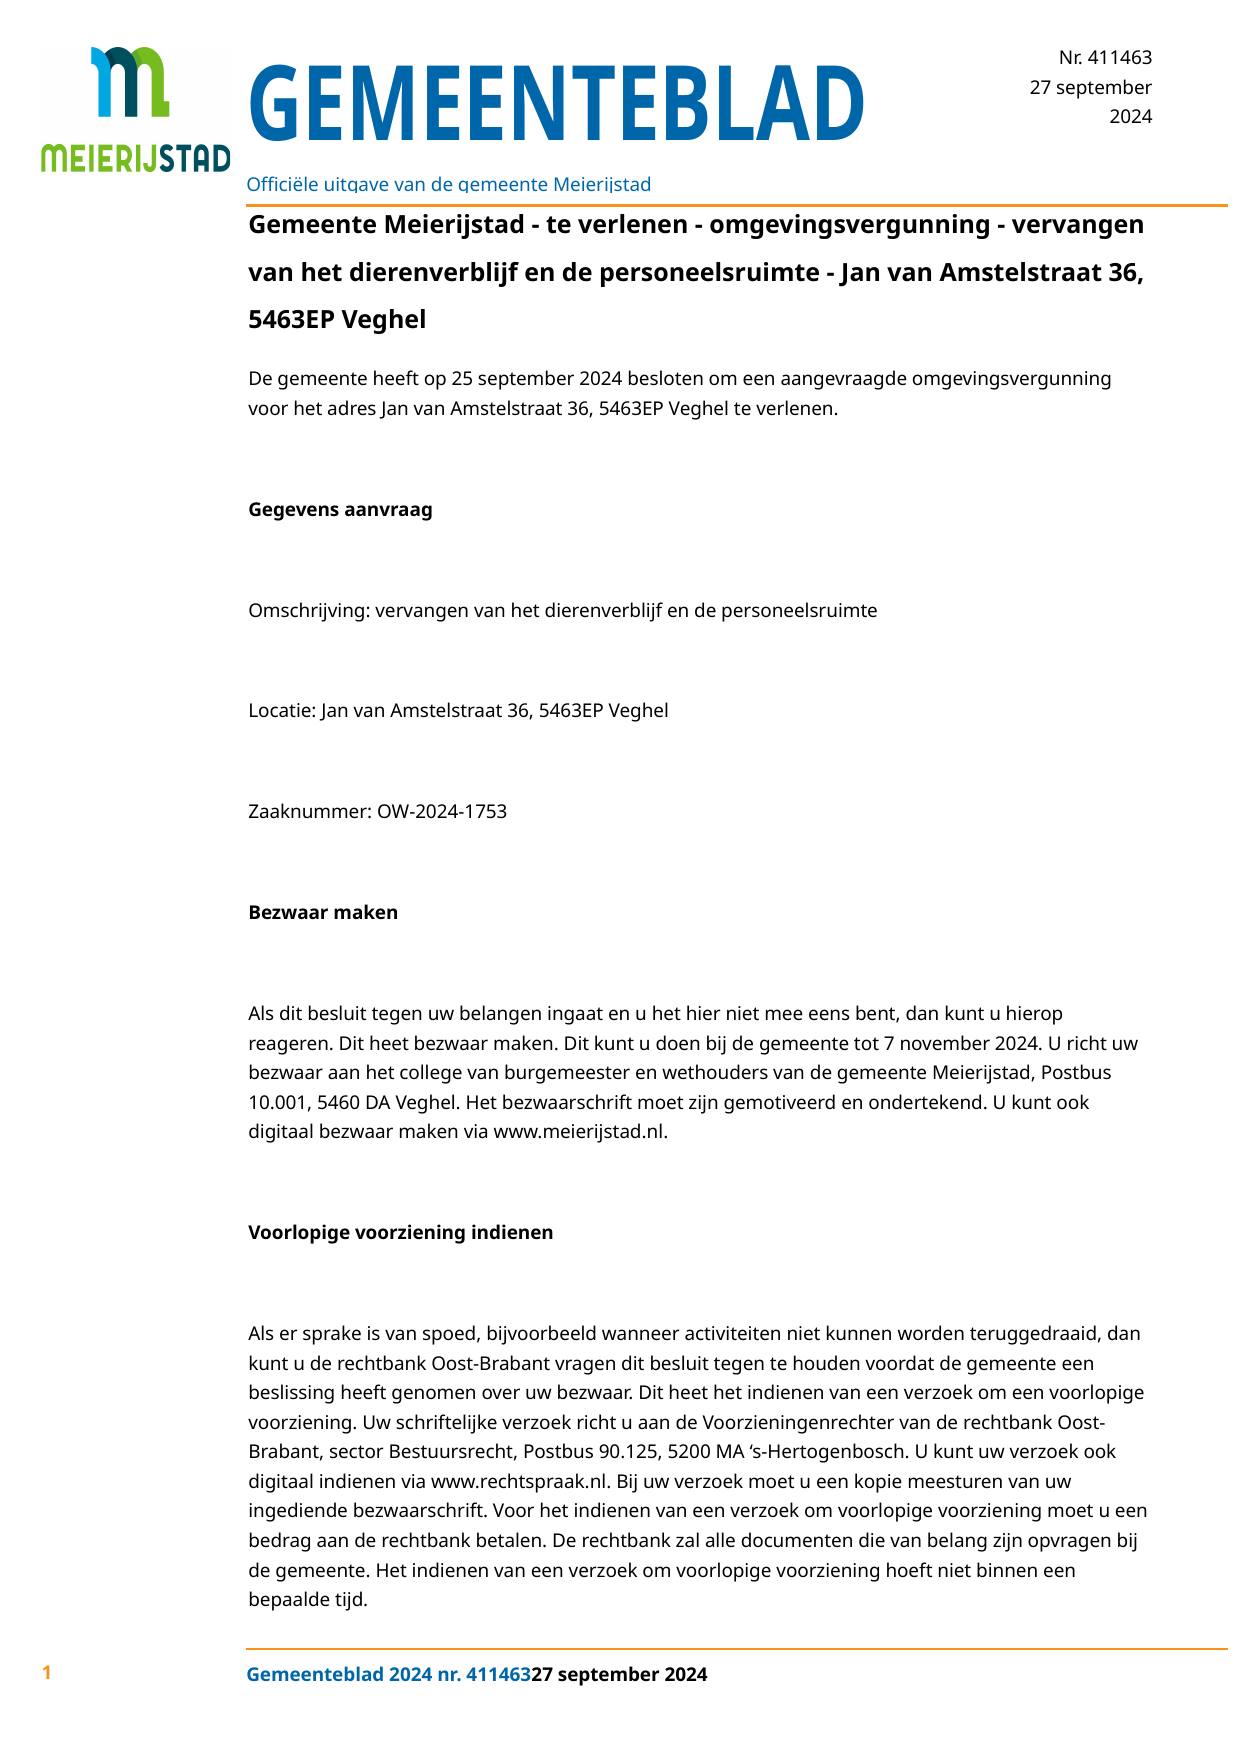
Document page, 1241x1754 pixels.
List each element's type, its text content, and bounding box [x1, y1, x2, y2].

text Bezwaar maken [248, 899, 1152, 925]
text Voorlopige voorziening indienen [248, 1219, 1152, 1245]
text Omschrijving: vervangen van het dierenverblijf en de personeelsruimte [248, 597, 1152, 622]
picture [41, 47, 231, 172]
text Als dit besluit tegen uw belangen ingaat en u het hier niet mee eens bent, dan kunt u hierop reageren. Dit heet bezwaar maken. Dit kunt u doen bij de gemeente tot 7 november 2024. U richt uw bezwaar aan het college van burgemeester en wethouders van de gemeente Meierijstad, Postbus 10.001, 5460 DA Veghel. Het bezwaarschrift moet zijn gemotiveerd en ondertekend. U kunt ook digitaal bezwaar maken via www.meierijstad.nl. [248, 1000, 1152, 1144]
text De gemeente heeft op 25 september 2024 besloten om een aangevraagde omgevingsvergunning voor het adres Jan van Amstelstraat 36, 5463EP Veghel te verlenen. [248, 366, 1152, 421]
text Gemeente Meierijstad - te verlenen - omgevingsvergunning - vervangen van het dierenverblijf en de personeelsruimte - Jan van Amstelstraat 36, 5463EP Veghel [248, 207, 1152, 336]
text Gegevens aanvraag [248, 496, 1152, 522]
text Als er sprake is van spoed, bijvoorbeeld wanneer activiteiten niet kunnen worden teruggedraaid, dan kunt u de rechtbank Oost-Brabant vragen dit besluit tegen te houden voordat de gemeente een beslissing heeft genomen over uw bezwaar. Dit heet het indienen van een verzoek om een voorlopige voorziening. Uw schriftelijke verzoek richt u aan de Voorzieningenrechter van de rechtbank Oost-Brabant, sector Bestuursrecht, Postbus 90.125, 5200 MA ‘s-Hertogenbosch. U kunt uw verzoek ook digitaal indienen via www.rechtspraak.nl. Bij uw verzoek moet u een kopie meesturen van uw ingediende bezwaarschrift. Voor het indienen van een verzoek om voorlopige voorziening moet u een bedrag aan de rechtbank betalen. De rechtbank zal alle documenten die van belang zijn opvragen bij de gemeente. Het indienen van een verzoek om voorlopige voorziening hoeft niet binnen een bepaalde tijd. [248, 1320, 1152, 1612]
text Zaaknummer: OW-2024-1753 [248, 798, 1152, 824]
text Locatie: Jan van Amstelstraat 36, 5463EP Veghel [248, 698, 1152, 723]
